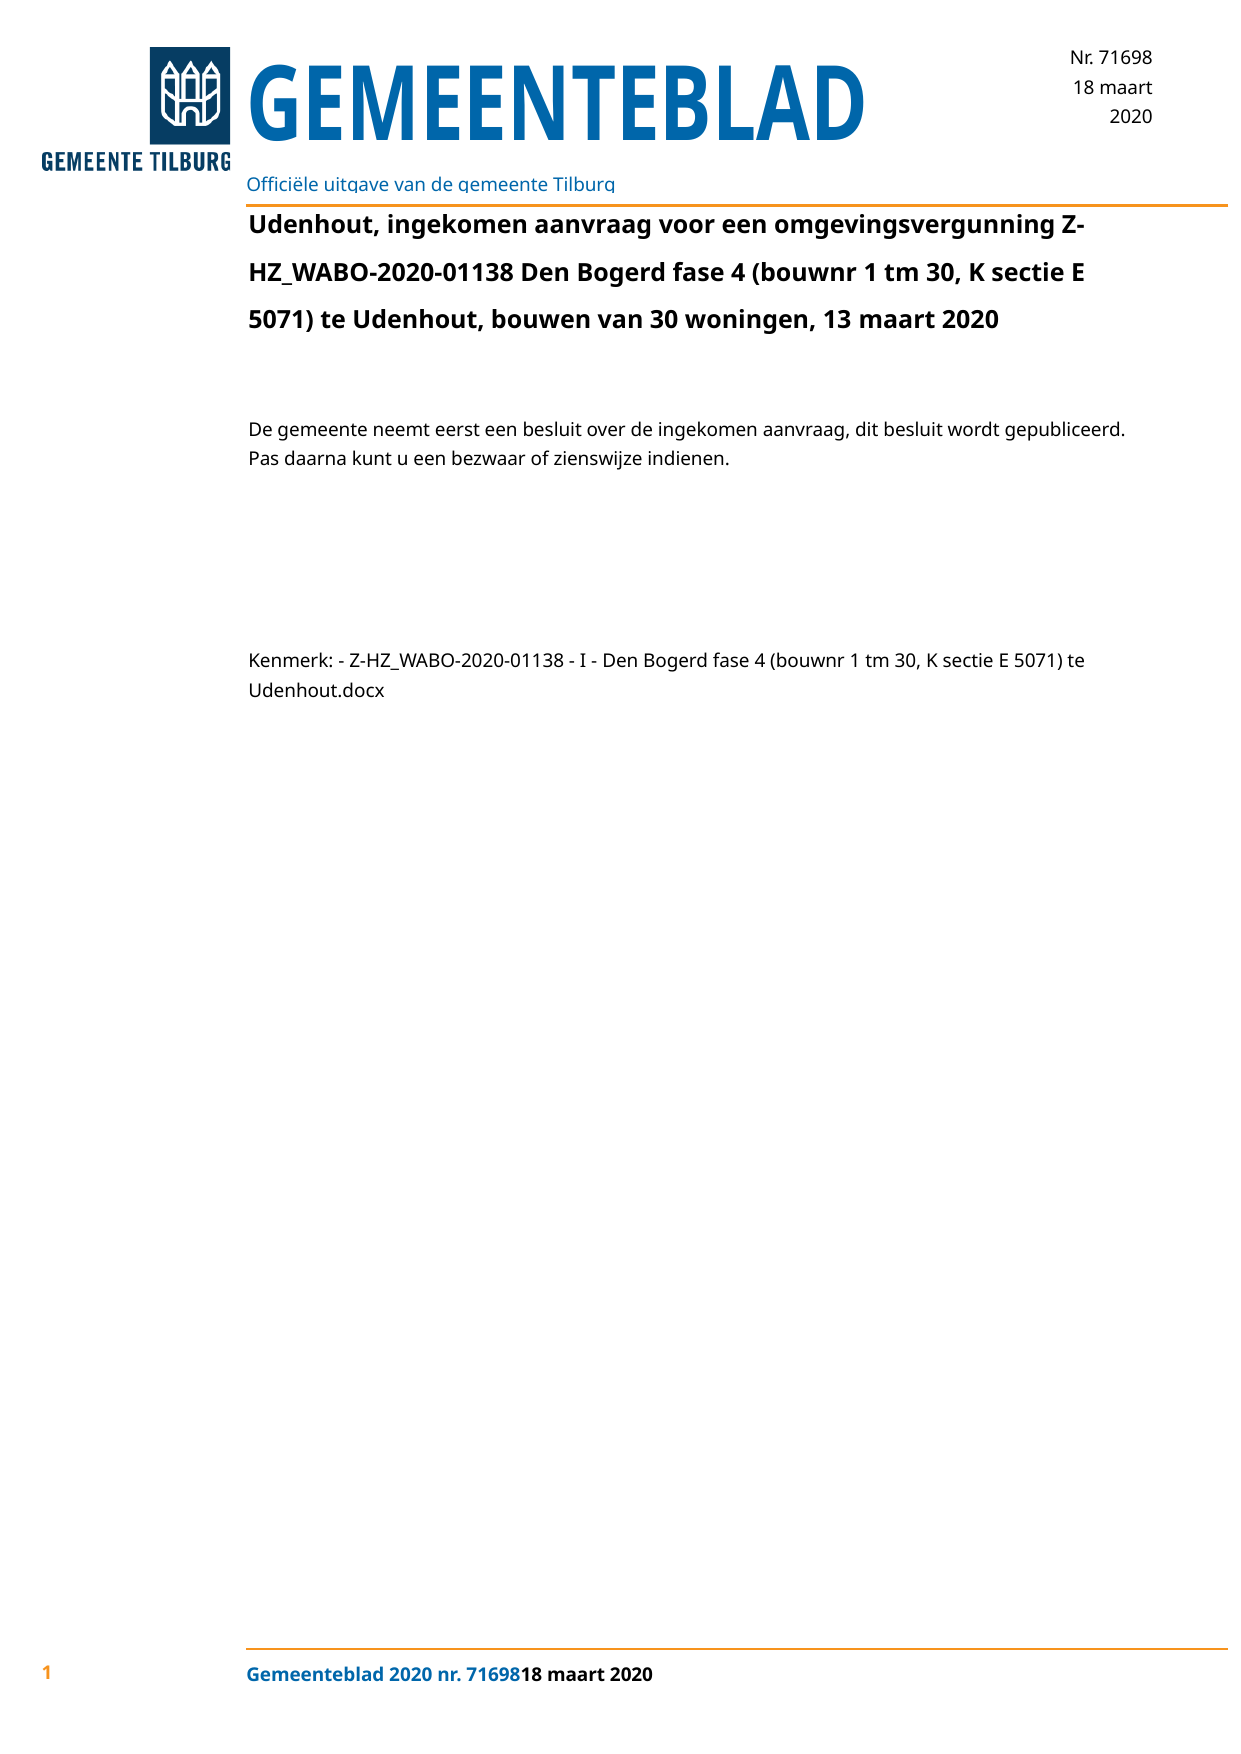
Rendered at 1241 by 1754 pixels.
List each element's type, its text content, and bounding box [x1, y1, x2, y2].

picture [41, 47, 231, 172]
text Kenmerk: - Z-HZ_WABO-2020-01138 - I - Den Bogerd fase 4 (bouwnr 1 tm 30, K sectie E 5071) te Udenhout.docx [248, 647, 1152, 702]
text Udenhout, ingekomen aanvraag voor een omgevingsvergunning Z-HZ_WABO-2020-01138 Den Bogerd fase 4 (bouwnr 1 tm 30, K sectie E 5071) te Udenhout, bouwen van 30 woningen, 13 maart 2020 [248, 207, 1152, 336]
text De gemeente neemt eerst een besluit over de ingekomen aanvraag, dit besluit wordt gepubliceerd. Pas daarna kunt u een bezwaar of zienswijze indienen. [248, 416, 1152, 471]
